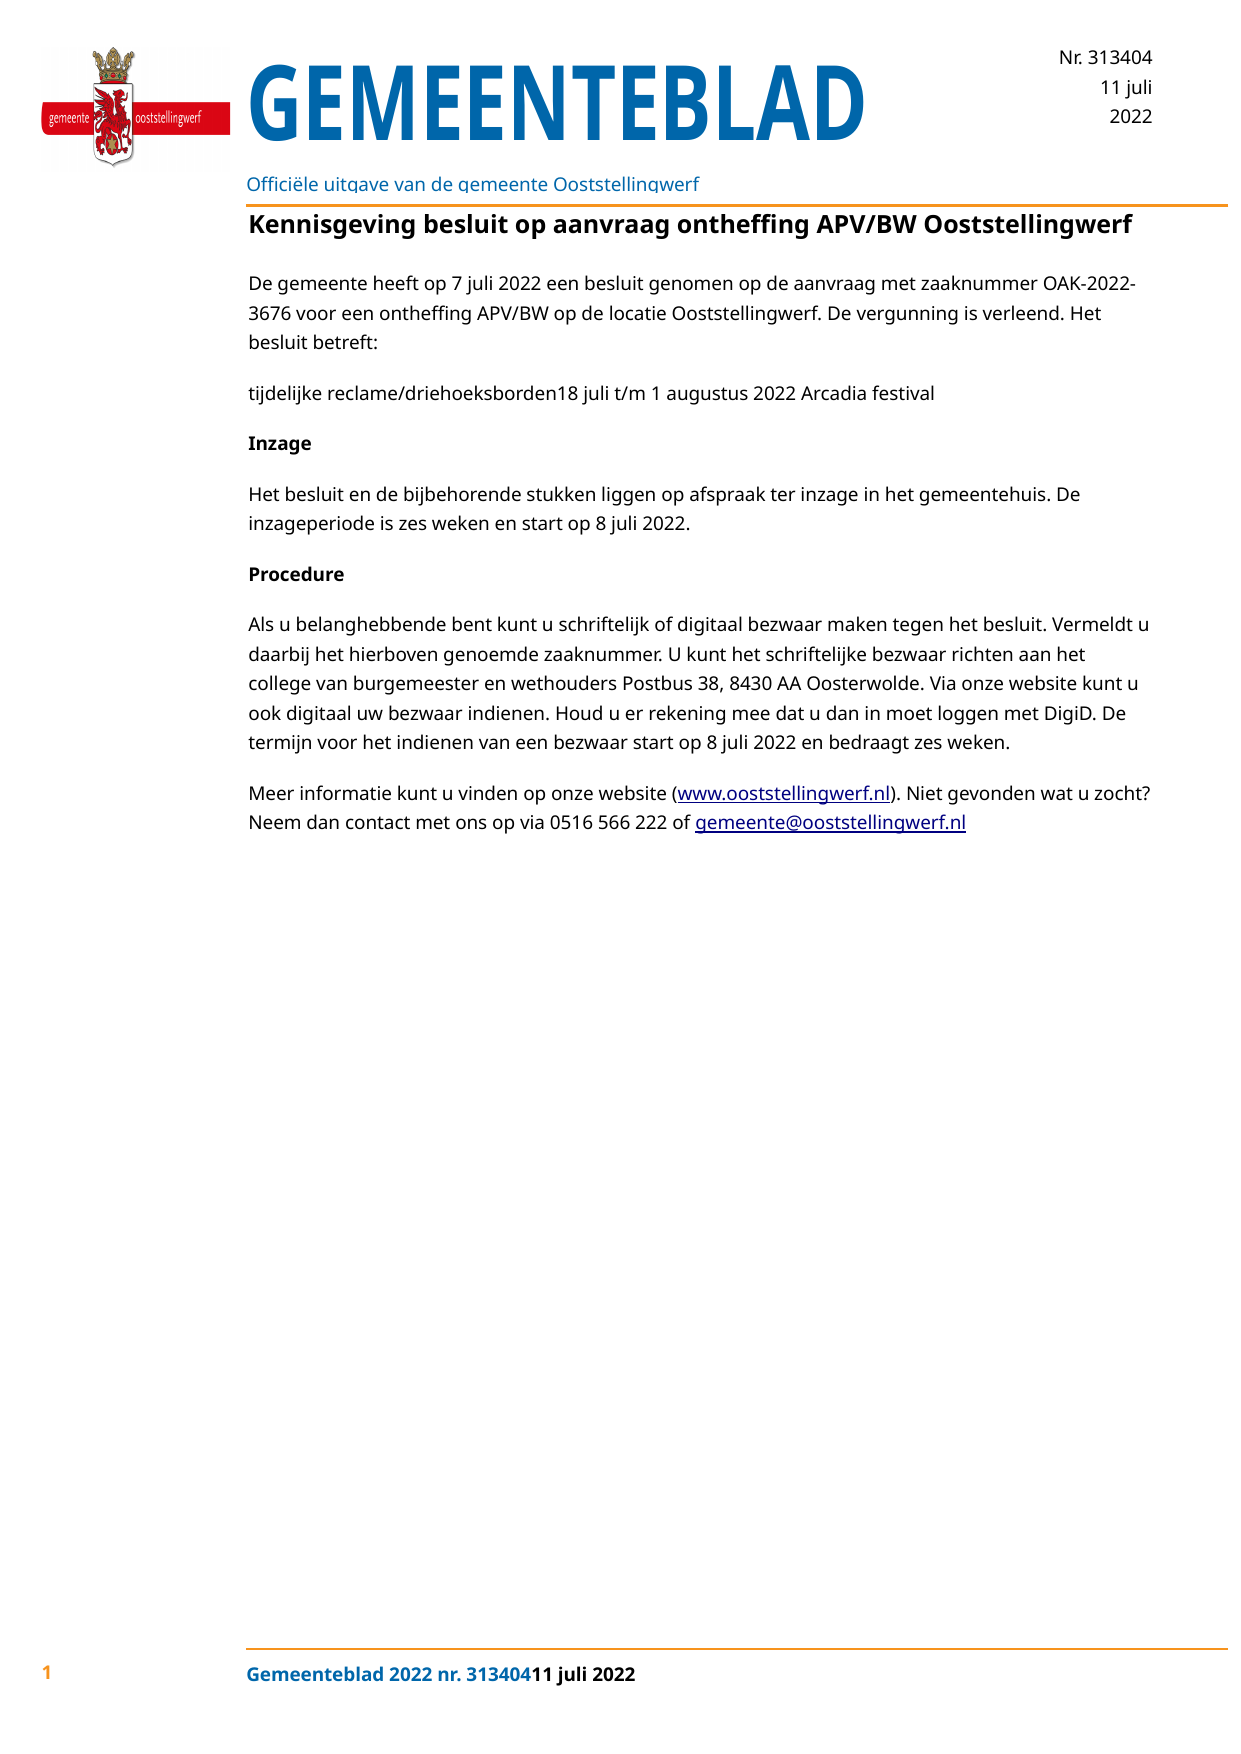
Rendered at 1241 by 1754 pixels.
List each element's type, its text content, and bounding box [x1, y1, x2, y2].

text Het besluit en de bijbehorende stukken liggen op afspraak ter inzage in het gemeentehuis. De inzageperiode is zes weken en start op 8 juli 2022. [248, 481, 1152, 536]
text Procedure [248, 561, 1152, 586]
text Meer informatie kunt u vinden op onze website (www.ooststellingwerf.nl). Niet gevonden wat u zocht? Neem dan contact met ons op via 0516 566 222 of gemeente@ooststellingwerf.nl [248, 780, 1152, 835]
text Als u belanghebbende bent kunt u schriftelijk of digitaal bezwaar maken tegen het besluit. Vermeldt u daarbij het hierboven genoemde zaaknummer. U kunt het schriftelijke bezwaar richten aan het college van burgemeester en wethouders Postbus 38, 8430 AA Oosterwolde. Via onze website kunt u ook digitaal uw bezwaar indienen. Houd u er rekening mee dat u dan in moet loggen met DigiD. De termijn voor het indienen van een bezwaar start op 8 juli 2022 en bedraagt zes weken. [248, 611, 1152, 755]
picture [41, 47, 231, 172]
text tijdelijke reclame/driehoeksborden18 juli t/m 1 augustus 2022 Arcadia festival [248, 380, 1152, 406]
text Kennisgeving besluit op aanvraag ontheffing APV/BW Ooststellingwerf [248, 207, 1152, 241]
text Inzage [248, 430, 1152, 456]
text De gemeente heeft op 7 juli 2022 een besluit genomen op de aanvraag met zaaknummer OAK-2022-3676 voor een ontheffing APV/BW op de locatie Ooststellingwerf. De vergunning is verleend. Het besluit betreft: [248, 270, 1152, 355]
